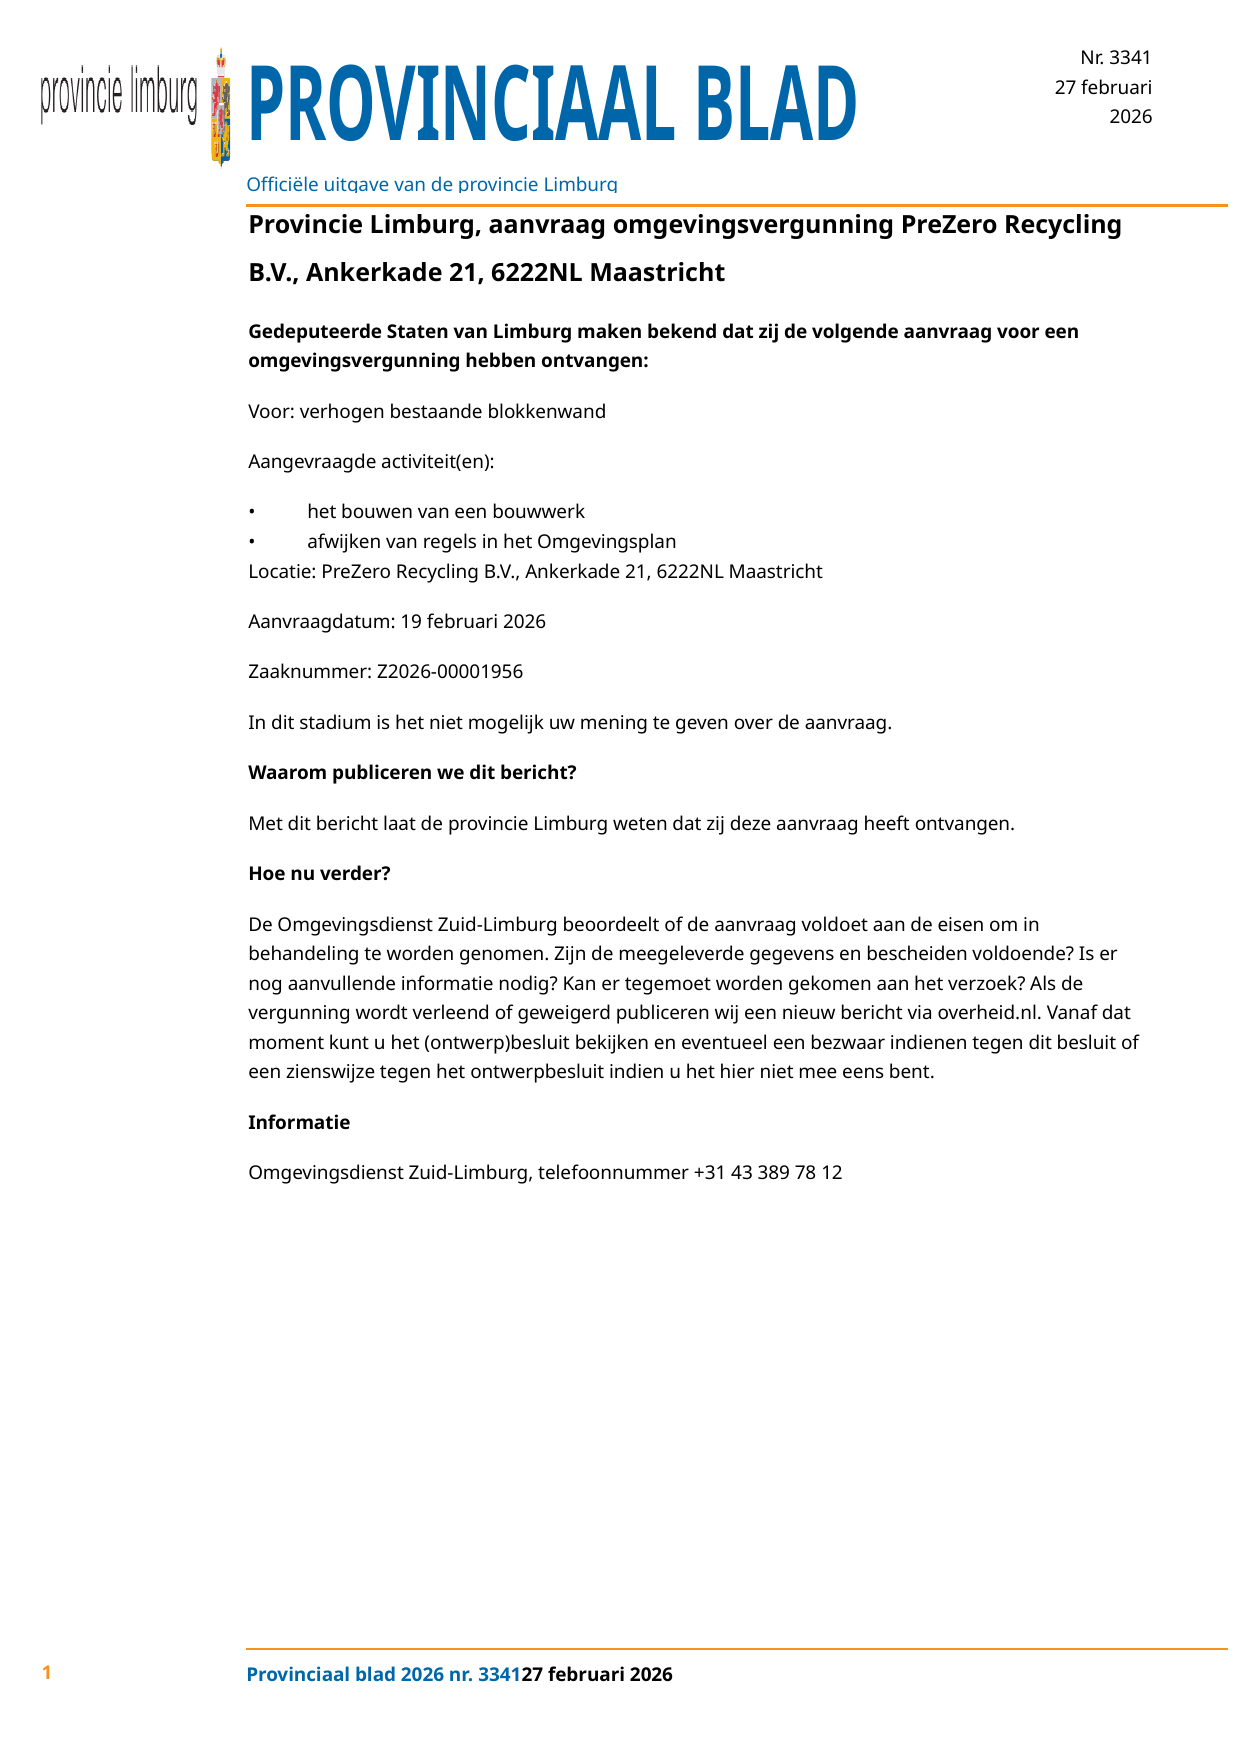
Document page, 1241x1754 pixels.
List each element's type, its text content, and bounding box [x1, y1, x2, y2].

text Provincie Limburg, aanvraag omgevingsvergunning PreZero Recycling B.V., Ankerkade 21, 6222NL Maastricht [248, 207, 1152, 288]
text Waarom publiceren we dit bericht? [248, 759, 1152, 785]
text Omgevingsdienst Zuid-Limburg, telefoonnummer +31 43 389 78 12 [248, 1159, 1152, 1185]
text Met dit bericht laat de provincie Limburg weten dat zij deze aanvraag heeft ontvangen. [248, 810, 1152, 836]
text In dit stadium is het niet mogelijk uw mening te geven over de aanvraag. [248, 709, 1152, 735]
text Zaaknummer: Z2026-00001956 [248, 659, 1152, 684]
text Informatie [248, 1109, 1152, 1135]
text Hoe nu verder? [248, 860, 1152, 886]
text Locatie: PreZero Recycling B.V., Ankerkade 21, 6222NL Maastricht [248, 558, 1152, 584]
picture [41, 47, 231, 172]
text Aanvraagdatum: 19 februari 2026 [248, 608, 1152, 634]
text De Omgevingsdienst Zuid-Limburg beoordeelt of de aanvraag voldoet aan de eisen om in behandeling te worden genomen. Zijn de meegeleverde gegevens en bescheiden voldoende? Is er nog aanvullende informatie nodig? Kan er tegemoet worden gekomen aan het verzoek? Als de vergunning wordt verleend of geweigerd publiceren wij een nieuw bericht via overheid.nl. Vanaf dat moment kunt u het (ontwerp)besluit bekijken en eventueel een bezwaar indienen tegen dit besluit of een zienswijze tegen het ontwerpbesluit indien u het hier niet mee eens bent. [248, 911, 1152, 1084]
text Gedeputeerde Staten van Limburg maken bekend dat zij de volgende aanvraag voor een omgevingsvergunning hebben ontvangen: [248, 318, 1152, 373]
text Voor: verhogen bestaande blokkenwand [248, 398, 1152, 424]
list het bouwen van een bouwwerk [248, 499, 1152, 524]
text Aangevraagde activiteit(en): [248, 448, 1152, 474]
list afwijken van regels in het Omgevingsplan [248, 528, 1152, 554]
